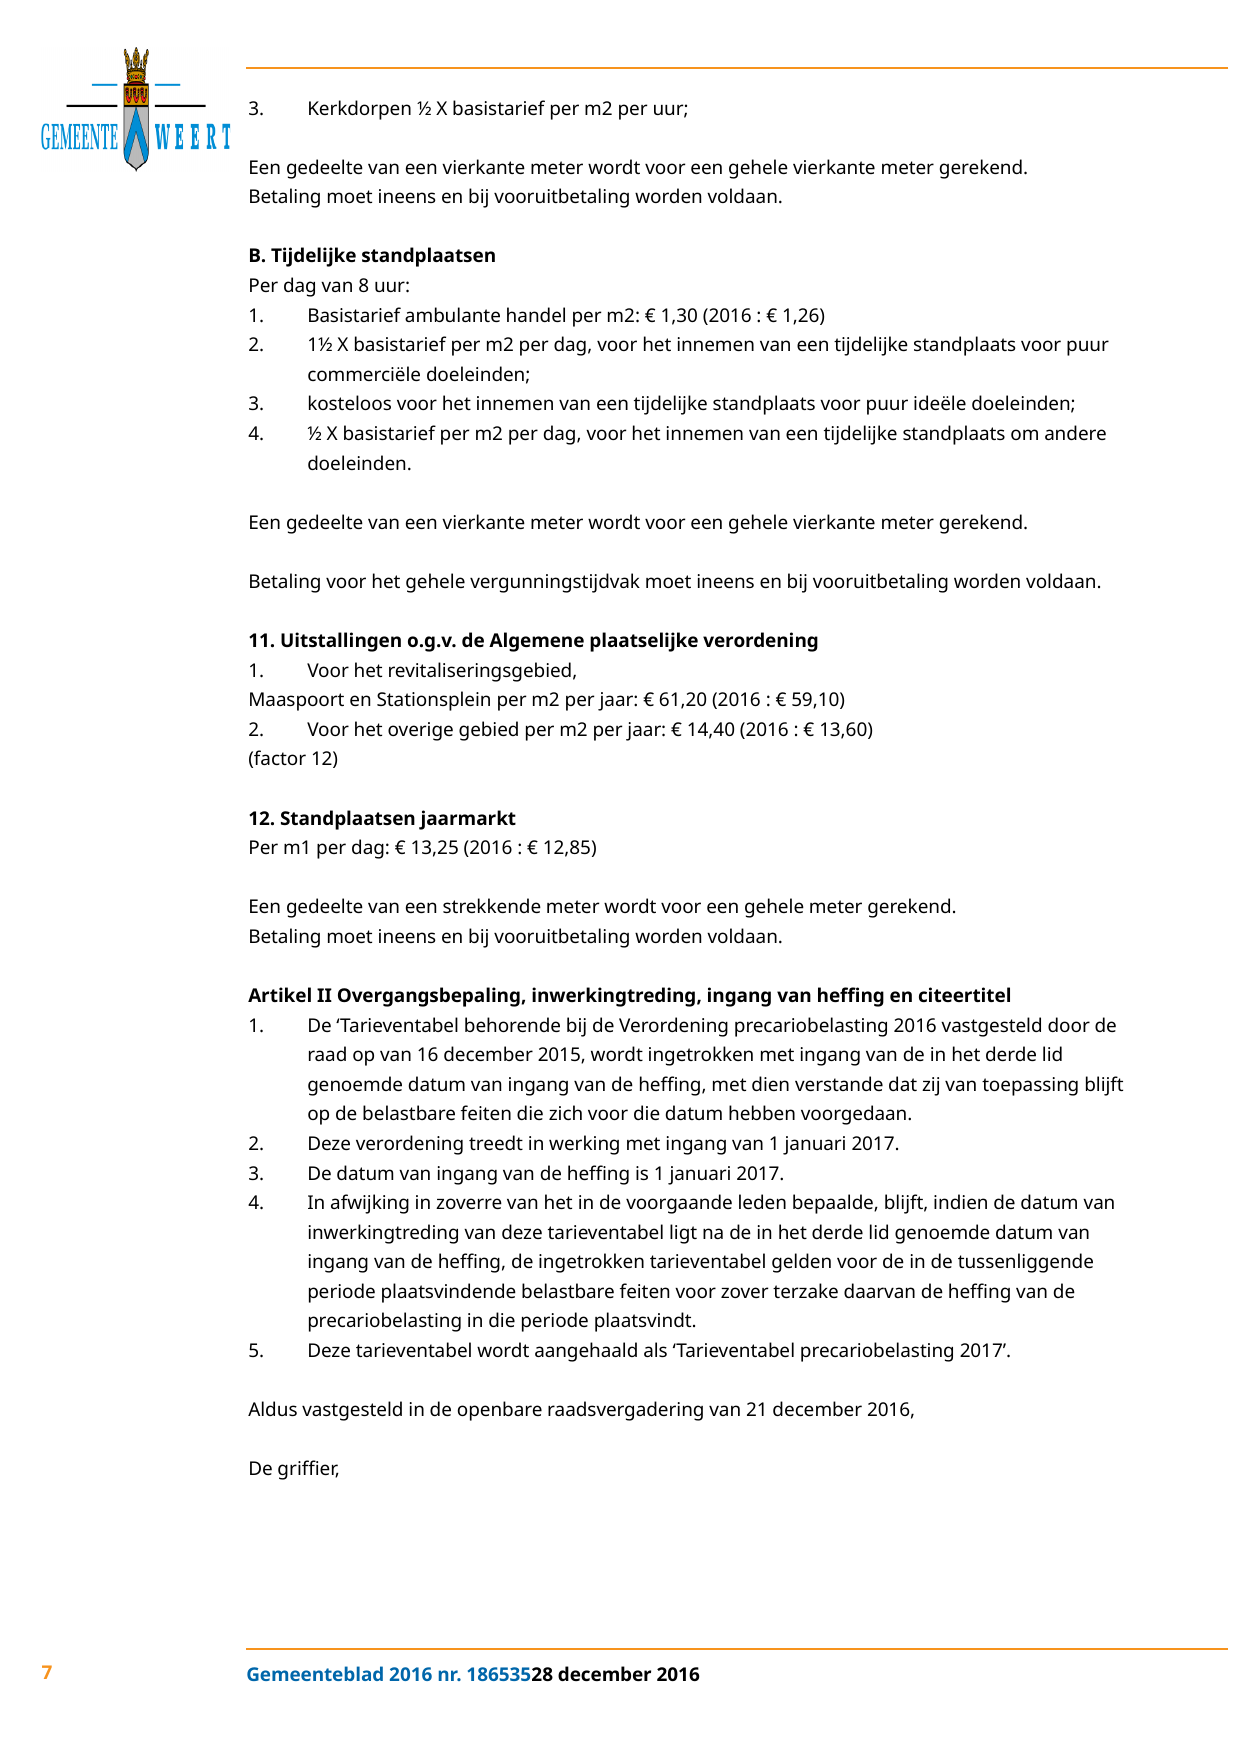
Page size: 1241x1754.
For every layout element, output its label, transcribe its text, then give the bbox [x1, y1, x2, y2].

text Maaspoort en Stationsplein per m2 per jaar: € 61,20 (2016 : € 59,10) [248, 686, 1152, 712]
text Betaling moet ineens en bij vooruitbetaling worden voldaan. [248, 923, 1152, 949]
text Een gedeelte van een vierkante meter wordt voor een gehele vierkante meter gerekend. [248, 509, 1152, 535]
list De ‘Tarieventabel behorende bij de Verordening precariobelasting 2016 vastgesteld door de raad op van 16 december 2015, wordt ingetrokken met ingang van de in het derde lid genoemde datum van ingang van de heffing, met dien verstande dat zij van toepassing blijft op de belastbare feiten die zich voor die datum hebben voorgedaan. [248, 1012, 1152, 1126]
text 12. Standplaatsen jaarmarkt [248, 805, 1152, 831]
list ½ X basistarief per m2 per dag, voor het innemen van een tijdelijke standplaats om andere doeleinden. [248, 420, 1152, 476]
list In afwijking in zoverre van het in de voorgaande leden bepaalde, blijft, indien de datum van inwerkingtreding van deze tarieventabel ligt na de in het derde lid genoemde datum van ingang van de heffing, de ingetrokken tarieventabel gelden voor de in de tussenliggende periode plaatsvindende belastbare feiten voor zover terzake daarvan de heffing van de precariobelasting in die periode plaatsvindt. [248, 1189, 1152, 1333]
text Betaling moet ineens en bij vooruitbetaling worden voldaan. [248, 183, 1152, 209]
picture [41, 47, 231, 172]
list 1½ X basistarief per m2 per dag, voor het innemen van een tijdelijke standplaats voor puur commerciële doeleinden; [248, 331, 1152, 387]
text Aldus vastgesteld in de openbare raadsvergadering van 21 december 2016, [248, 1396, 1152, 1422]
list Kerkdorpen ½ X basistarief per m2 per uur; [248, 95, 1152, 121]
list Voor het overige gebied per m2 per jaar: € 14,40 (2016 : € 13,60) [248, 716, 1152, 742]
text Een gedeelte van een vierkante meter wordt voor een gehele vierkante meter gerekend. [248, 154, 1152, 180]
text Per dag van 8 uur: [248, 272, 1152, 298]
list Deze verordening treedt in werking met ingang van 1 januari 2017. [248, 1130, 1152, 1156]
text (factor 12) [248, 746, 1152, 771]
list Voor het revitaliseringsgebied, [248, 657, 1152, 683]
text B. Tijdelijke standplaatsen [248, 243, 1152, 268]
text 11. Uitstallingen o.g.v. de Algemene plaatselijke verordening [248, 627, 1152, 653]
list kosteloos voor het innemen van een tijdelijke standplaats voor puur ideële doeleinden; [248, 391, 1152, 416]
text Artikel II Overgangsbepaling, inwerkingtreding, ingang van heffing en citeertitel [248, 982, 1152, 1008]
text De griffier, [248, 1456, 1152, 1481]
list Basistarief ambulante handel per m2: € 1,30 (2016 : € 1,26) [248, 302, 1152, 328]
text Per m1 per dag: € 13,25 (2016 : € 12,85) [248, 834, 1152, 860]
text Betaling voor het gehele vergunningstijdvak moet ineens en bij vooruitbetaling worden voldaan. [248, 568, 1152, 594]
text Een gedeelte van een strekkende meter wordt voor een gehele meter gerekend. [248, 893, 1152, 919]
list Deze tarieventabel wordt aangehaald als ‘Tarieventabel precariobelasting 2017’. [248, 1337, 1152, 1363]
list De datum van ingang van de heffing is 1 januari 2017. [248, 1160, 1152, 1186]
